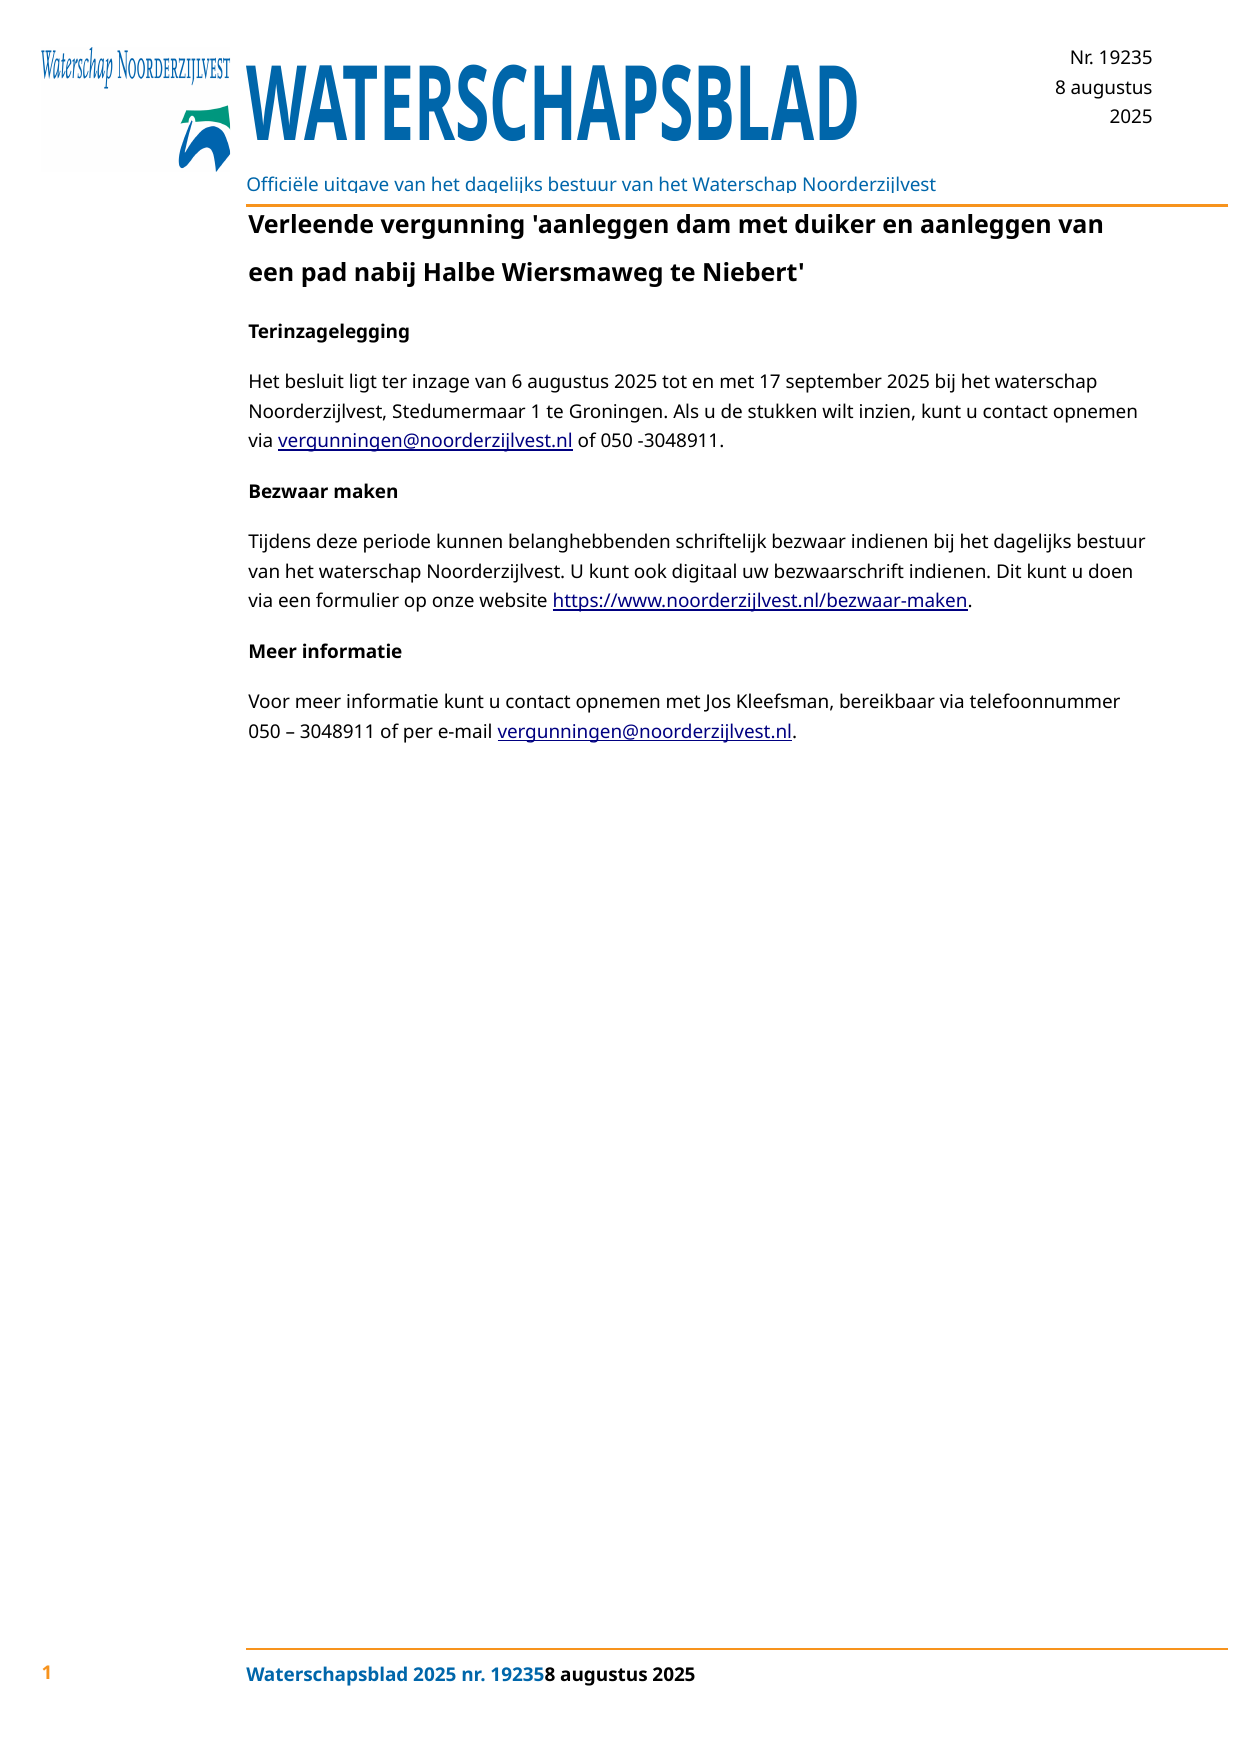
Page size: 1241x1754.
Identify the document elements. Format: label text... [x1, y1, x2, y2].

text Terinzagelegging [248, 318, 1152, 344]
text Het besluit ligt ter inzage van 6 augustus 2025 tot en met 17 september 2025 bij het waterschap Noorderzijlvest, Stedumermaar 1 te Groningen. Als u de stukken wilt inzien, kunt u contact opnemen via vergunningen@noorderzijlvest.nl of 050 -3048911. [248, 368, 1152, 453]
text Verleende vergunning 'aanleggen dam met duiker en aanleggen van een pad nabij Halbe Wiersmaweg te Niebert' [248, 207, 1152, 288]
text Tijdens deze periode kunnen belanghebbenden schriftelijk bezwaar indienen bij het dagelijks bestuur van het waterschap Noorderzijlvest. U kunt ook digitaal uw bezwaarschrift indienen. Dit kunt u doen via een formulier op onze website https://www.noorderzijlvest.nl/bezwaar-maken. [248, 528, 1152, 613]
text Bezwaar maken [248, 478, 1152, 504]
picture [41, 47, 231, 172]
text Voor meer informatie kunt u contact opnemen met Jos Kleefsman, bereikbaar via telefoonnummer 050 – 3048911 of per e-mail vergunningen@noorderzijlvest.nl. [248, 688, 1152, 744]
text Meer informatie [248, 638, 1152, 664]
